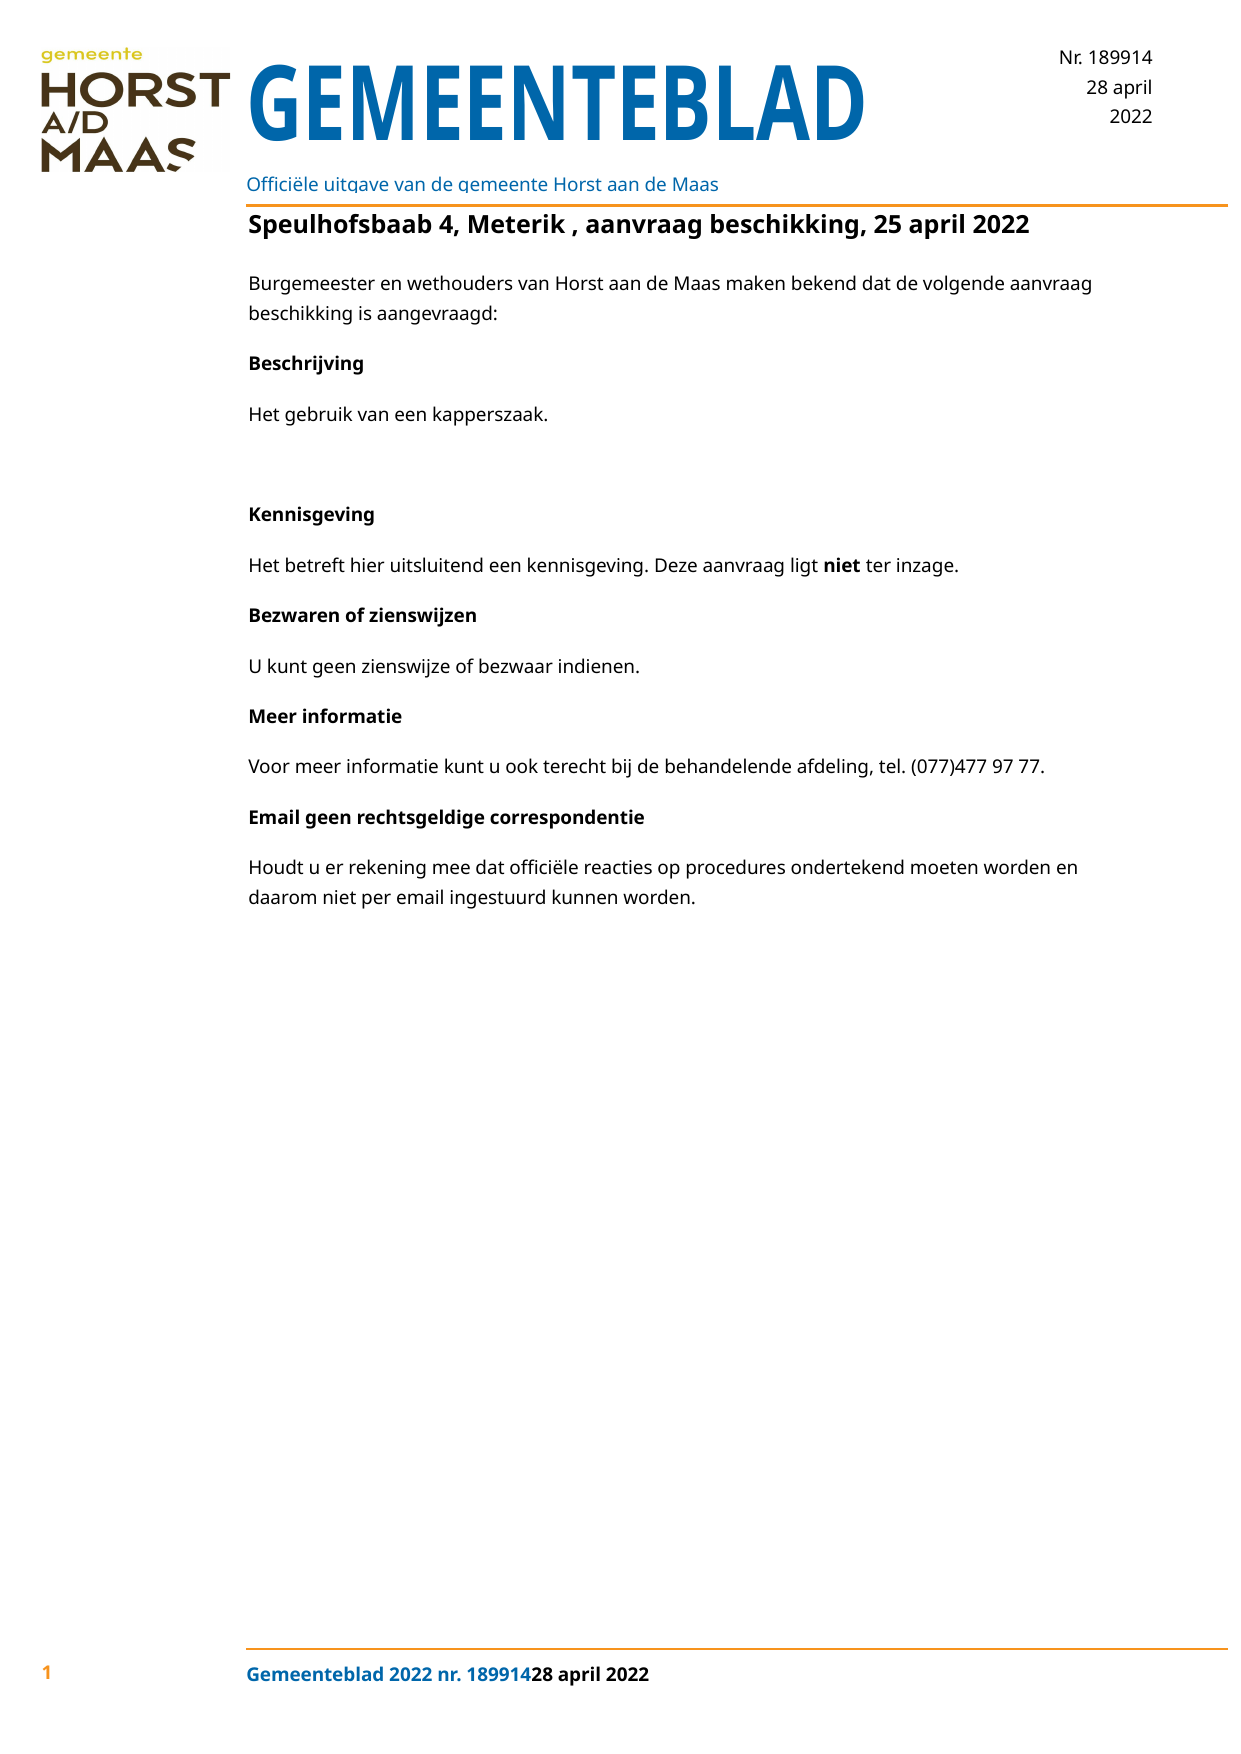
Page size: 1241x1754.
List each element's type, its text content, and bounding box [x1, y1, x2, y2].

text Het gebruik van een kapperszaak. [248, 401, 1152, 426]
text Voor meer informatie kunt u ook terecht bij de behandelende afdeling, tel. (077)477 97 77. [248, 754, 1152, 779]
text Houdt u er rekening mee dat officiële reacties op procedures ondertekend moeten worden en daarom niet per email ingestuurd kunnen worden. [248, 854, 1152, 910]
text Kennisgeving [248, 502, 1152, 527]
text Email geen rechtsgeldige correspondentie [248, 804, 1152, 830]
text Burgemeester en wethouders van Horst aan de Maas maken bekend dat de volgende aanvraag beschikking is aangevraagd: [248, 270, 1152, 326]
picture [41, 47, 231, 172]
text Speulhofsbaab 4, Meterik , aanvraag beschikking, 25 april 2022 [248, 207, 1152, 241]
text Het betreft hier uitsluitend een kennisgeving. Deze aanvraag ligt niet ter inzage. [248, 552, 1152, 578]
text Beschrijving [248, 350, 1152, 376]
text Meer informatie [248, 703, 1152, 729]
text U kunt geen zienswijze of bezwaar indienen. [248, 653, 1152, 678]
text Bezwaren of zienswijzen [248, 602, 1152, 628]
